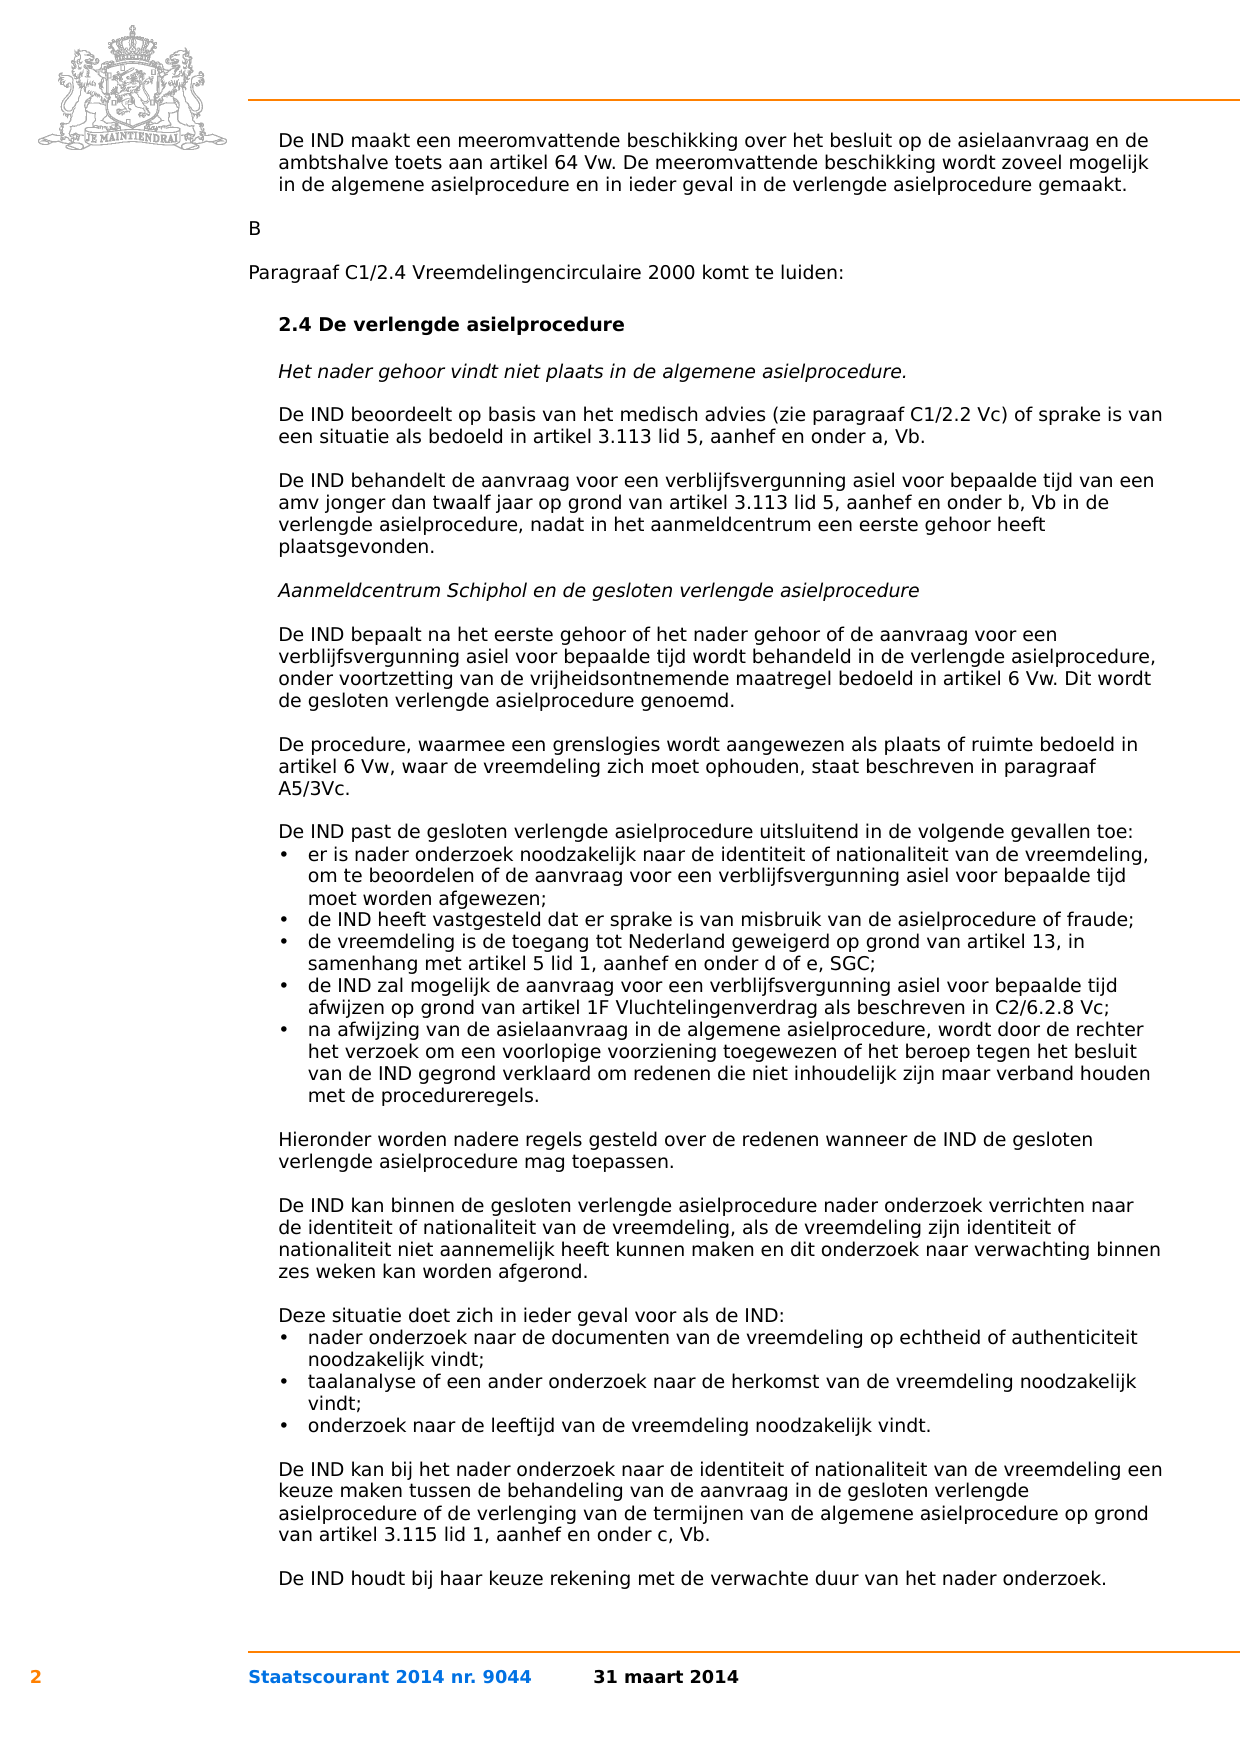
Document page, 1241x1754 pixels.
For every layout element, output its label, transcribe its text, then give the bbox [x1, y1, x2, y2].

subtitle Het nader gehoor vindt niet plaats in de algemene asielprocedure. [278, 361, 1163, 382]
text • na afwijzing van de asielaanvraag in de algemene asielprocedure, wordt door de rechter het verzoek om een voorlopige voorziening toegewezen of het beroep tegen het besluit van de IND gegrond verklaard om redenen die niet inhoudelijk zijn maar verband houden met de procedureregels. [278, 1019, 1163, 1107]
text Hieronder worden nadere regels gesteld over de redenen wanneer de IND de gesloten verlengde asielprocedure mag toepassen. [278, 1129, 1163, 1173]
text • er is nader onderzoek noodzakelijk naar de identiteit of nationaliteit van de vreemdeling, om te beoordelen of de aanvraag voor een verblijfsvergunning asiel voor bepaalde tijd moet worden afgewezen; [278, 843, 1163, 909]
text De IND behandelt de aanvraag voor een verblijfsvergunning asiel voor bepaalde tijd van een amv jonger dan twaalf jaar op grond van artikel 3.113 lid 5, aanhef en onder b, Vb in de verlengde asielprocedure, nadat in het aanmeldcentrum een eerste gehoor heeft plaatsgevonden. [278, 470, 1163, 558]
text De IND maakt een meeromvattende beschikking over het besluit op de asielaanvraag en de ambtshalve toets aan artikel 64 Vw. De meeromvattende beschikking wordt zoveel mogelijk in de algemene asielprocedure en in ieder geval in de verlengde asielprocedure gemaakt. [278, 130, 1163, 196]
text De IND kan bij het nader onderzoek naar de identiteit of nationaliteit van de vreemdeling een keuze maken tussen de behandeling van de aanvraag in de gesloten verlengde asielprocedure of de verlenging van de termijnen van de algemene asielprocedure op grond van artikel 3.115 lid 1, aanhef en onder c, Vb. [278, 1458, 1163, 1546]
text Paragraaf C1/2.4 Vreemdelingencirculaire 2000 komt te luiden: [248, 262, 1163, 283]
text • de IND heeft vastgesteld dat er sprake is van misbruik van de asielprocedure of fraude; [278, 909, 1163, 931]
text Deze situatie doet zich in ieder geval voor als de IND: [278, 1305, 1163, 1327]
subtitle 2.4 De verlengde asielprocedure [278, 313, 1163, 336]
text • taalanalyse of een ander onderzoek naar de herkomst van de vreemdeling noodzakelijk vindt; [278, 1371, 1163, 1414]
text De IND bepaalt na het eerste gehoor of het nader gehoor of de aanvraag voor een verblijfsvergunning asiel voor bepaalde tijd wordt behandeld in de verlengde asielprocedure, onder voortzetting van de vrijheidsontnemende maatregel bedoeld in artikel 6 Vw. Dit wordt de gesloten verlengde asielprocedure genoemd. [278, 624, 1163, 712]
text De IND houdt bij haar keuze rekening met de verwachte duur van het nader onderzoek. [278, 1568, 1163, 1590]
text • nader onderzoek naar de documenten van de vreemdeling op echtheid of authenticiteit noodzakelijk vindt; [278, 1327, 1163, 1371]
text De IND kan binnen de gesloten verlengde asielprocedure nader onderzoek verrichten naar de identiteit of nationaliteit van de vreemdeling, als de vreemdeling zijn identiteit of nationaliteit niet aannemelijk heeft kunnen maken en dit onderzoek naar verwachting binnen zes weken kan worden afgerond. [278, 1195, 1163, 1283]
text • de vreemdeling is de toegang tot Nederland geweigerd op grond van artikel 13, in samenhang met artikel 5 lid 1, aanhef en onder d of e, SGC; [278, 931, 1163, 975]
text B [248, 218, 1163, 240]
picture [38, 25, 227, 150]
text • onderzoek naar de leeftijd van de vreemdeling noodzakelijk vindt. [278, 1414, 1163, 1437]
text De IND beoordeelt op basis van het medisch advies (zie paragraaf C1/2.2 Vc) of sprake is van een situatie als bedoeld in artikel 3.113 lid 5, aanhef en onder a, Vb. [278, 404, 1163, 448]
subtitle Aanmeldcentrum Schiphol en de gesloten verlengde asielprocedure [278, 580, 1163, 602]
text De IND past de gesloten verlengde asielprocedure uitsluitend in de volgende gevallen toe: [278, 821, 1163, 843]
text De procedure, waarmee een grenslogies wordt aangewezen als plaats of ruimte bedoeld in artikel 6 Vw, waar de vreemdeling zich moet ophouden, staat beschreven in paragraaf A5/3Vc. [278, 734, 1163, 799]
text • de IND zal mogelijk de aanvraag voor een verblijfsvergunning asiel voor bepaalde tijd afwijzen op grond van artikel 1F Vluchtelingenverdrag als beschreven in C2/6.2.8 Vc; [278, 975, 1163, 1019]
